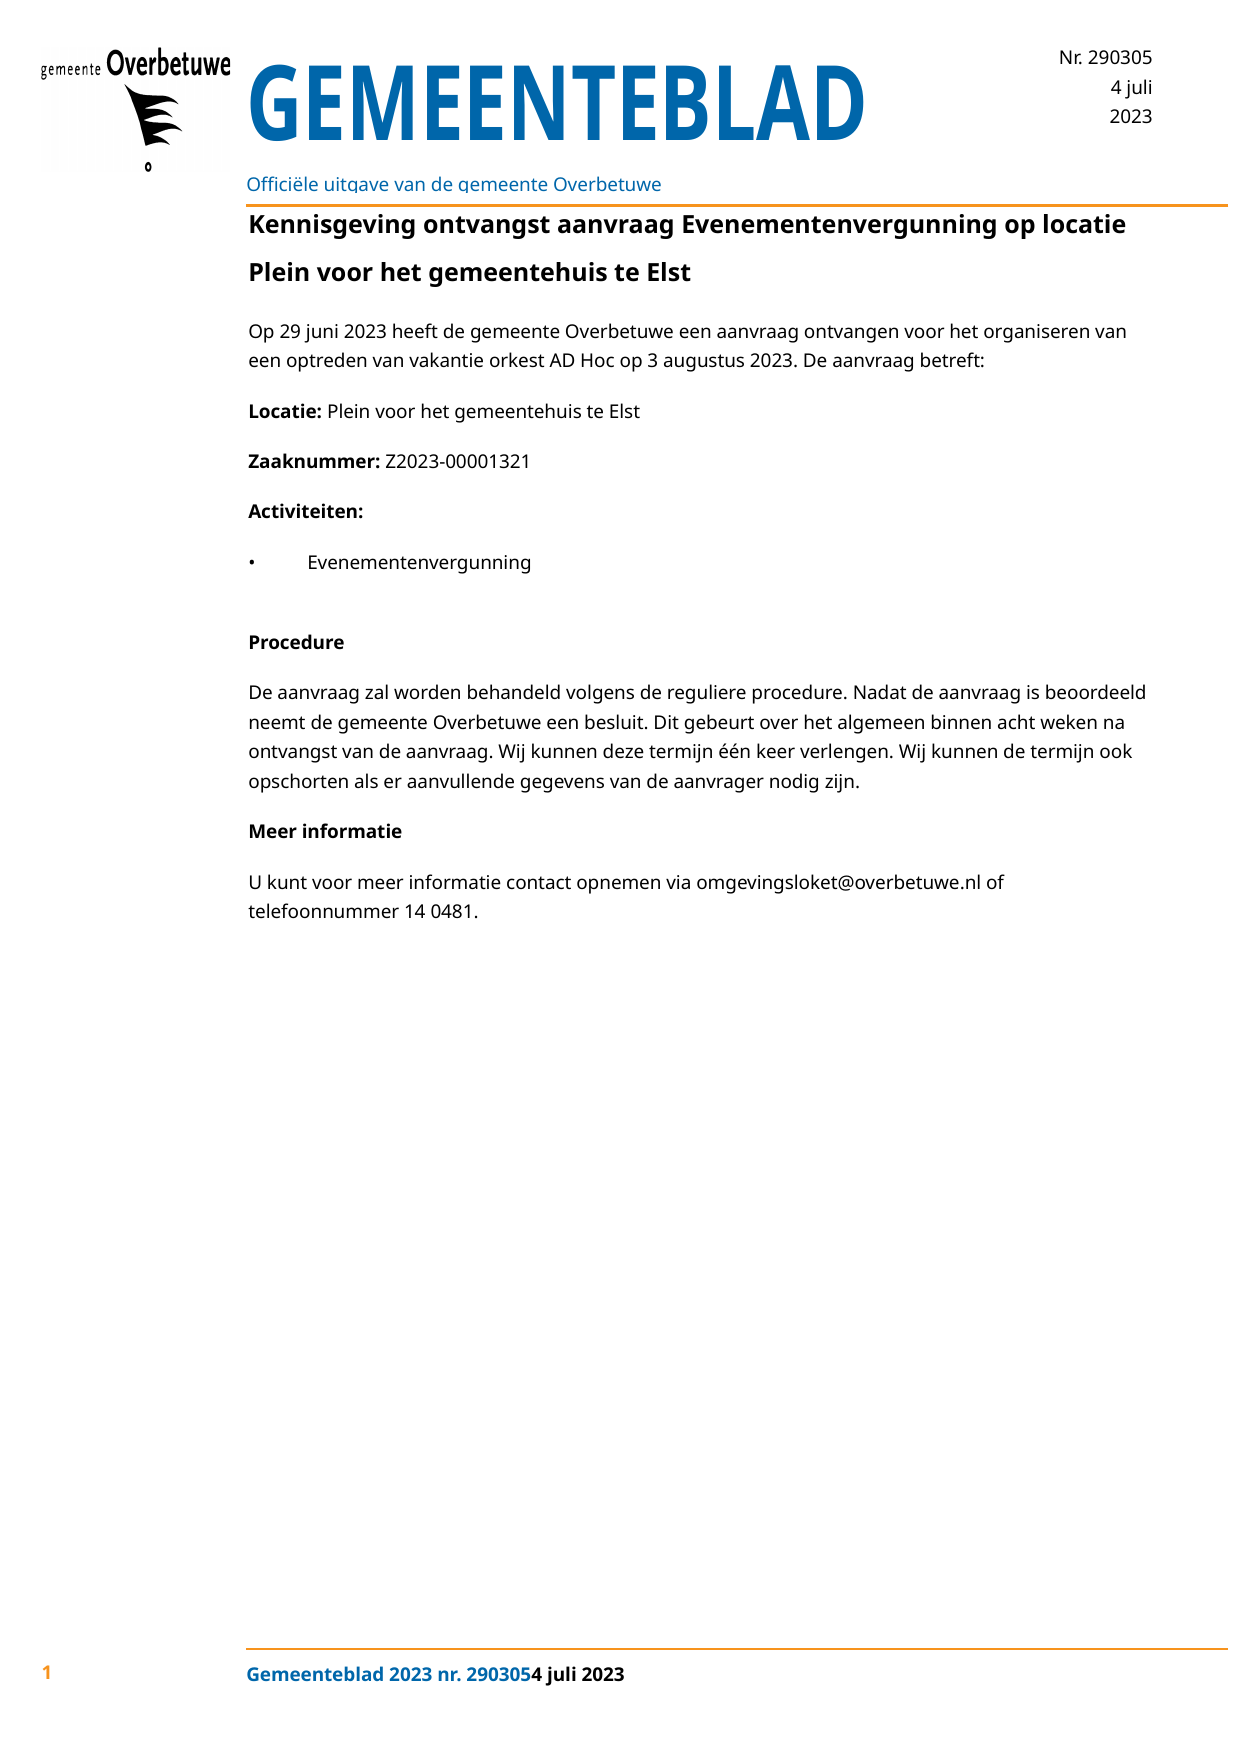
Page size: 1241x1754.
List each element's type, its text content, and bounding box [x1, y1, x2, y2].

text U kunt voor meer informatie contact opnemen via omgevingsloket@overbetuwe.nl of telefoonnummer 14 0481. [248, 869, 1152, 924]
text Locatie: Plein voor het gemeentehuis te Elst [248, 398, 1152, 424]
list Evenementenvergunning [248, 549, 1152, 575]
text Activiteiten: [248, 499, 1152, 524]
picture [41, 47, 231, 172]
text Procedure [248, 629, 1152, 655]
text Meer informatie [248, 819, 1152, 844]
text De aanvraag zal worden behandeld volgens de reguliere procedure. Nadat de aanvraag is beoordeeld neemt de gemeente Overbetuwe een besluit. Dit gebeurt over het algemeen binnen acht weken na ontvangst van de aanvraag. Wij kunnen deze termijn één keer verlengen. Wij kunnen de termijn ook opschorten als er aanvullende gegevens van de aanvrager nodig zijn. [248, 679, 1152, 794]
text Kennisgeving ontvangst aanvraag Evenementenvergunning op locatie Plein voor het gemeentehuis te Elst [248, 207, 1152, 288]
text Op 29 juni 2023 heeft de gemeente Overbetuwe een aanvraag ontvangen voor het organiseren van een optreden van vakantie orkest AD Hoc op 3 augustus 2023. De aanvraag betreft: [248, 318, 1152, 373]
text Zaaknummer: Z2023-00001321 [248, 448, 1152, 474]
